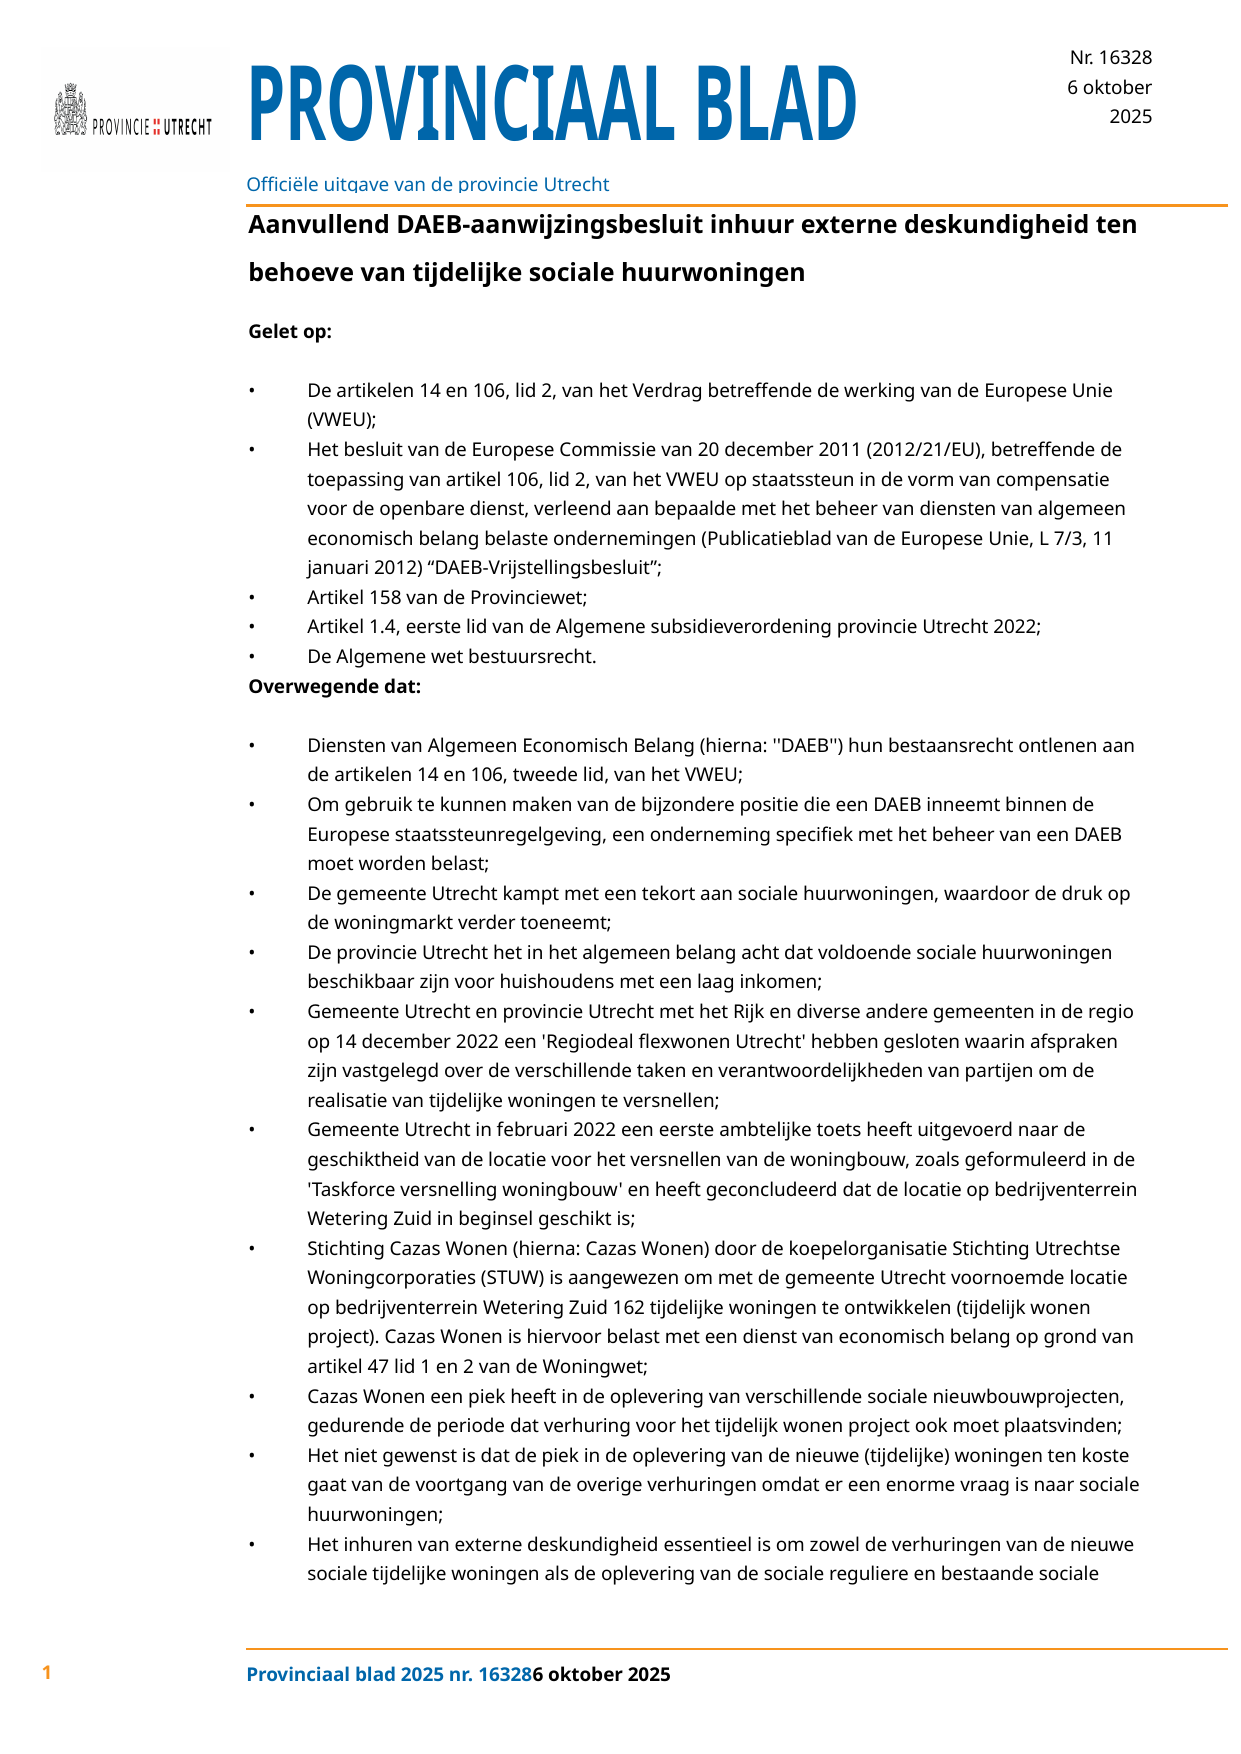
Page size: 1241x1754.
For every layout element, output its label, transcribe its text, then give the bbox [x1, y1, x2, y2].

list Het inhuren van externe deskundigheid essentieel is om zowel de verhuringen van de nieuwe sociale tijdelijke woningen als de oplevering van de sociale reguliere en bestaande sociale [248, 1531, 1152, 1586]
list Artikel 1.4, eerste lid van de Algemene subsidieverordening provincie Utrecht 2022; [248, 614, 1152, 639]
text Overwegende dat: [248, 673, 1152, 699]
list De Algemene wet bestuursrecht. [248, 643, 1152, 669]
text Gelet op: [248, 318, 1152, 344]
list De artikelen 14 en 106, lid 2, van het Verdrag betreffende de werking van de Europese Unie (VWEU); [248, 377, 1152, 432]
list Gemeente Utrecht in februari 2022 een eerste ambtelijke toets heeft uitgevoerd naar de geschiktheid van de locatie voor het versnellen van de woningbouw, zoals geformuleerd in de 'Taskforce versnelling woningbouw' en heeft geconcludeerd dat de locatie op bedrijventerrein Wetering Zuid in beginsel geschikt is; [248, 1117, 1152, 1231]
list Het niet gewenst is dat de piek in de oplevering van de nieuwe (tijdelijke) woningen ten koste gaat van de voortgang van de overige verhuringen omdat er een enorme vraag is naar sociale huurwoningen; [248, 1442, 1152, 1527]
list Diensten van Algemeen Economisch Belang (hierna: ''DAEB'') hun bestaansrecht ontlenen aan de artikelen 14 en 106, tweede lid, van het VWEU; [248, 732, 1152, 787]
list Het besluit van de Europese Commissie van 20 december 2011 (2012/21/EU), betreffende de toepassing van artikel 106, lid 2, van het VWEU op staatssteun in de vorm van compensatie voor de openbare dienst, verleend aan bepaalde met het beheer van diensten van algemeen economisch belang belaste ondernemingen (Publicatieblad van de Europese Unie, L 7/3, 11 januari 2012) “DAEB-Vrijstellingsbesluit”; [248, 436, 1152, 580]
list Om gebruik te kunnen maken van de bijzondere positie die een DAEB inneemt binnen de Europese staatssteunregelgeving, een onderneming specifiek met het beheer van een DAEB moet worden belast; [248, 791, 1152, 876]
picture [41, 47, 231, 172]
list Cazas Wonen een piek heeft in de oplevering van verschillende sociale nieuwbouwprojecten, gedurende de periode dat verhuring voor het tijdelijk wonen project ook moet plaatsvinden; [248, 1383, 1152, 1438]
list Stichting Cazas Wonen (hierna: Cazas Wonen) door de koepelorganisatie Stichting Utrechtse Woningcorporaties (STUW) is aangewezen om met de gemeente Utrecht voornoemde locatie op bedrijventerrein Wetering Zuid 162 tijdelijke woningen te ontwikkelen (tijdelijk wonen project). Cazas Wonen is hiervoor belast met een dienst van economisch belang op grond van artikel 47 lid 1 en 2 van de Woningwet; [248, 1235, 1152, 1379]
list Gemeente Utrecht en provincie Utrecht met het Rijk en diverse andere gemeenten in de regio op 14 december 2022 een 'Regiodeal flexwonen Utrecht' hebben gesloten waarin afspraken zijn vastgelegd over de verschillende taken en verantwoordelijkheden van partijen om de realisatie van tijdelijke woningen te versnellen; [248, 998, 1152, 1113]
list De gemeente Utrecht kampt met een tekort aan sociale huurwoningen, waardoor de druk op de woningmarkt verder toeneemt; [248, 880, 1152, 935]
list De provincie Utrecht het in het algemeen belang acht dat voldoende sociale huurwoningen beschikbaar zijn voor huishoudens met een laag inkomen; [248, 939, 1152, 994]
list Artikel 158 van de Provinciewet; [248, 584, 1152, 610]
text Aanvullend DAEB-aanwijzingsbesluit inhuur externe deskundigheid ten behoeve van tijdelijke sociale huurwoningen [248, 207, 1152, 288]
